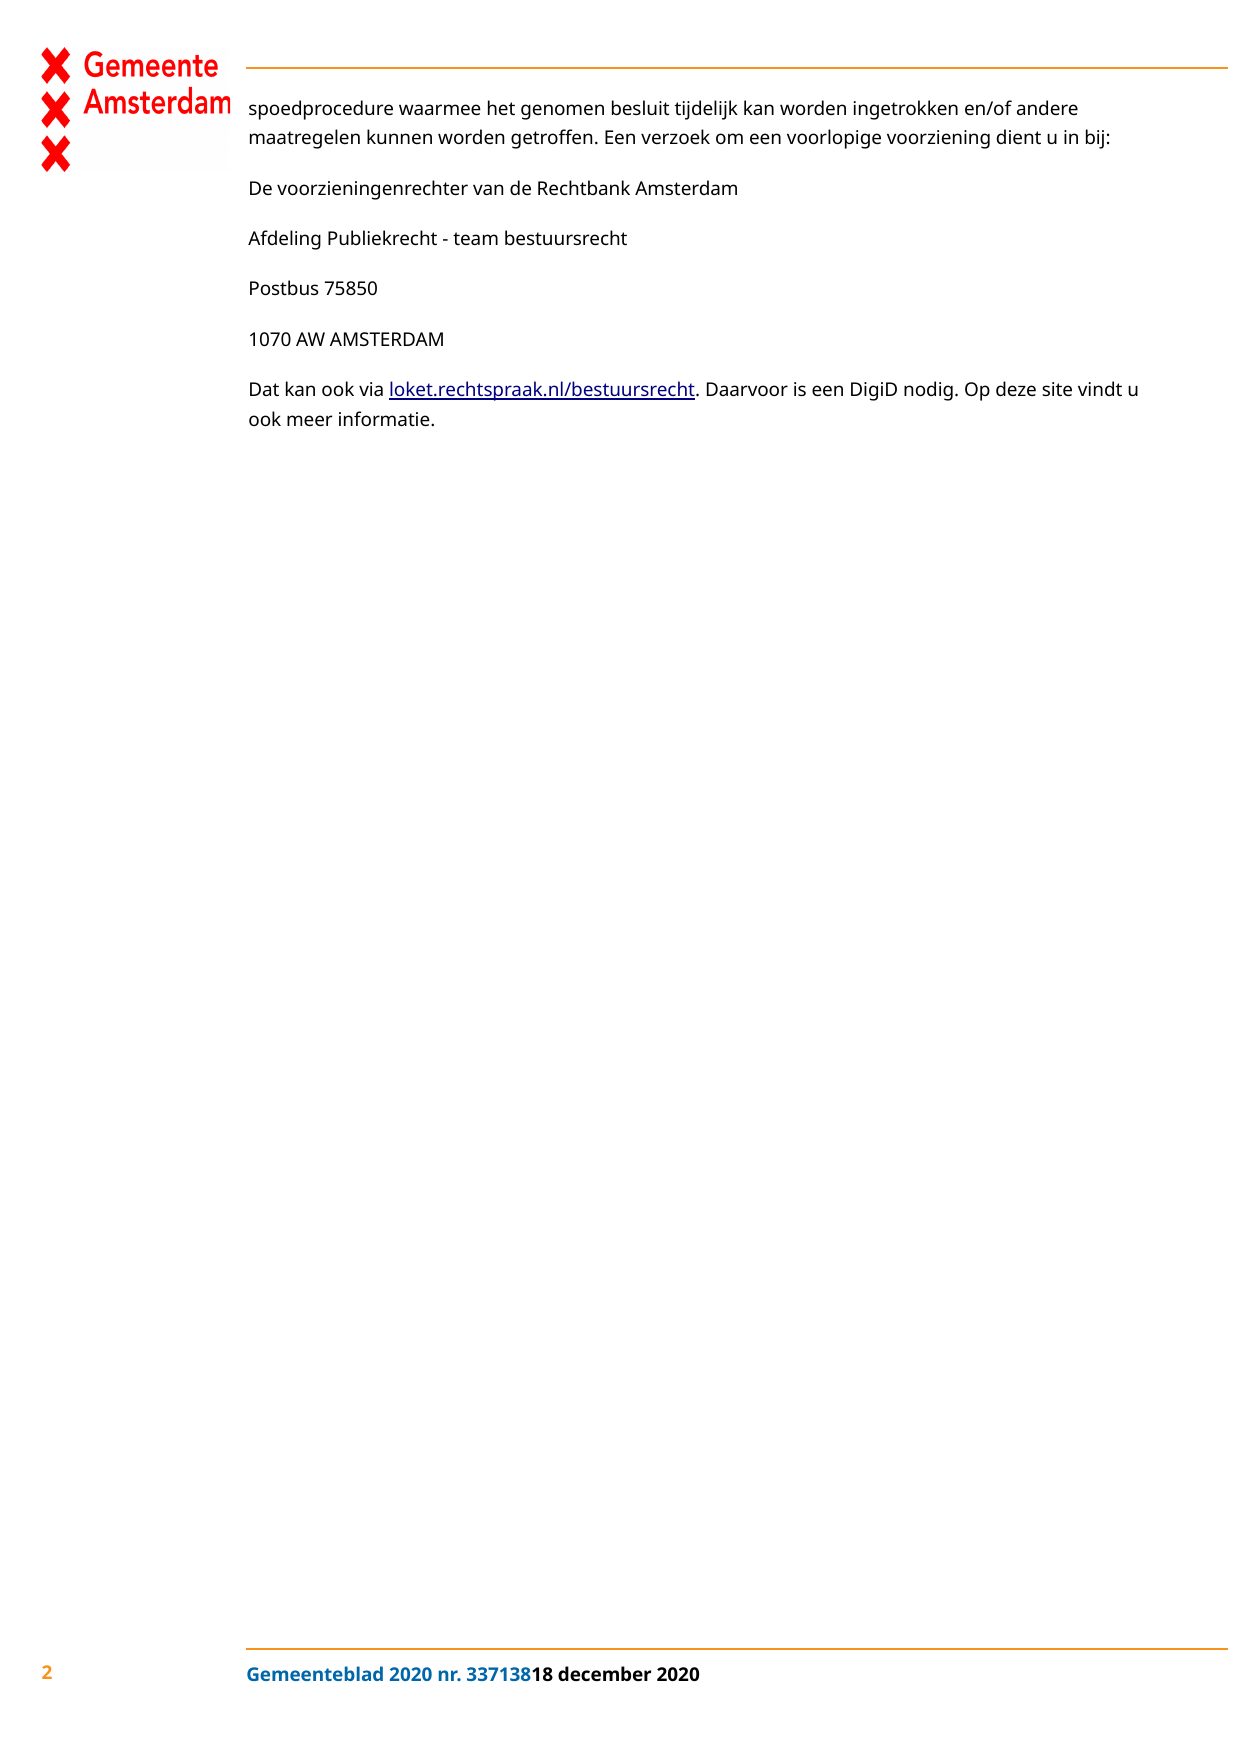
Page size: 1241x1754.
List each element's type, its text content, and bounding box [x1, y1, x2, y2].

text Postbus 75850 [248, 276, 1152, 301]
picture [41, 47, 231, 172]
text spoedprocedure waarmee het genomen besluit tijdelijk kan worden ingetrokken en/of andere maatregelen kunnen worden getroffen. Een verzoek om een voorlopige voorziening dient u in bij: [248, 95, 1152, 150]
text De voorzieningenrechter van de Rechtbank Amsterdam [248, 175, 1152, 201]
text Afdeling Publiekrecht - team bestuursrecht [248, 225, 1152, 251]
text 1070 AW AMSTERDAM [248, 326, 1152, 352]
text Dat kan ook via loket.rechtspraak.nl/bestuursrecht. Daarvoor is een DigiD nodig. Op deze site vindt u ook meer informatie. [248, 376, 1152, 432]
